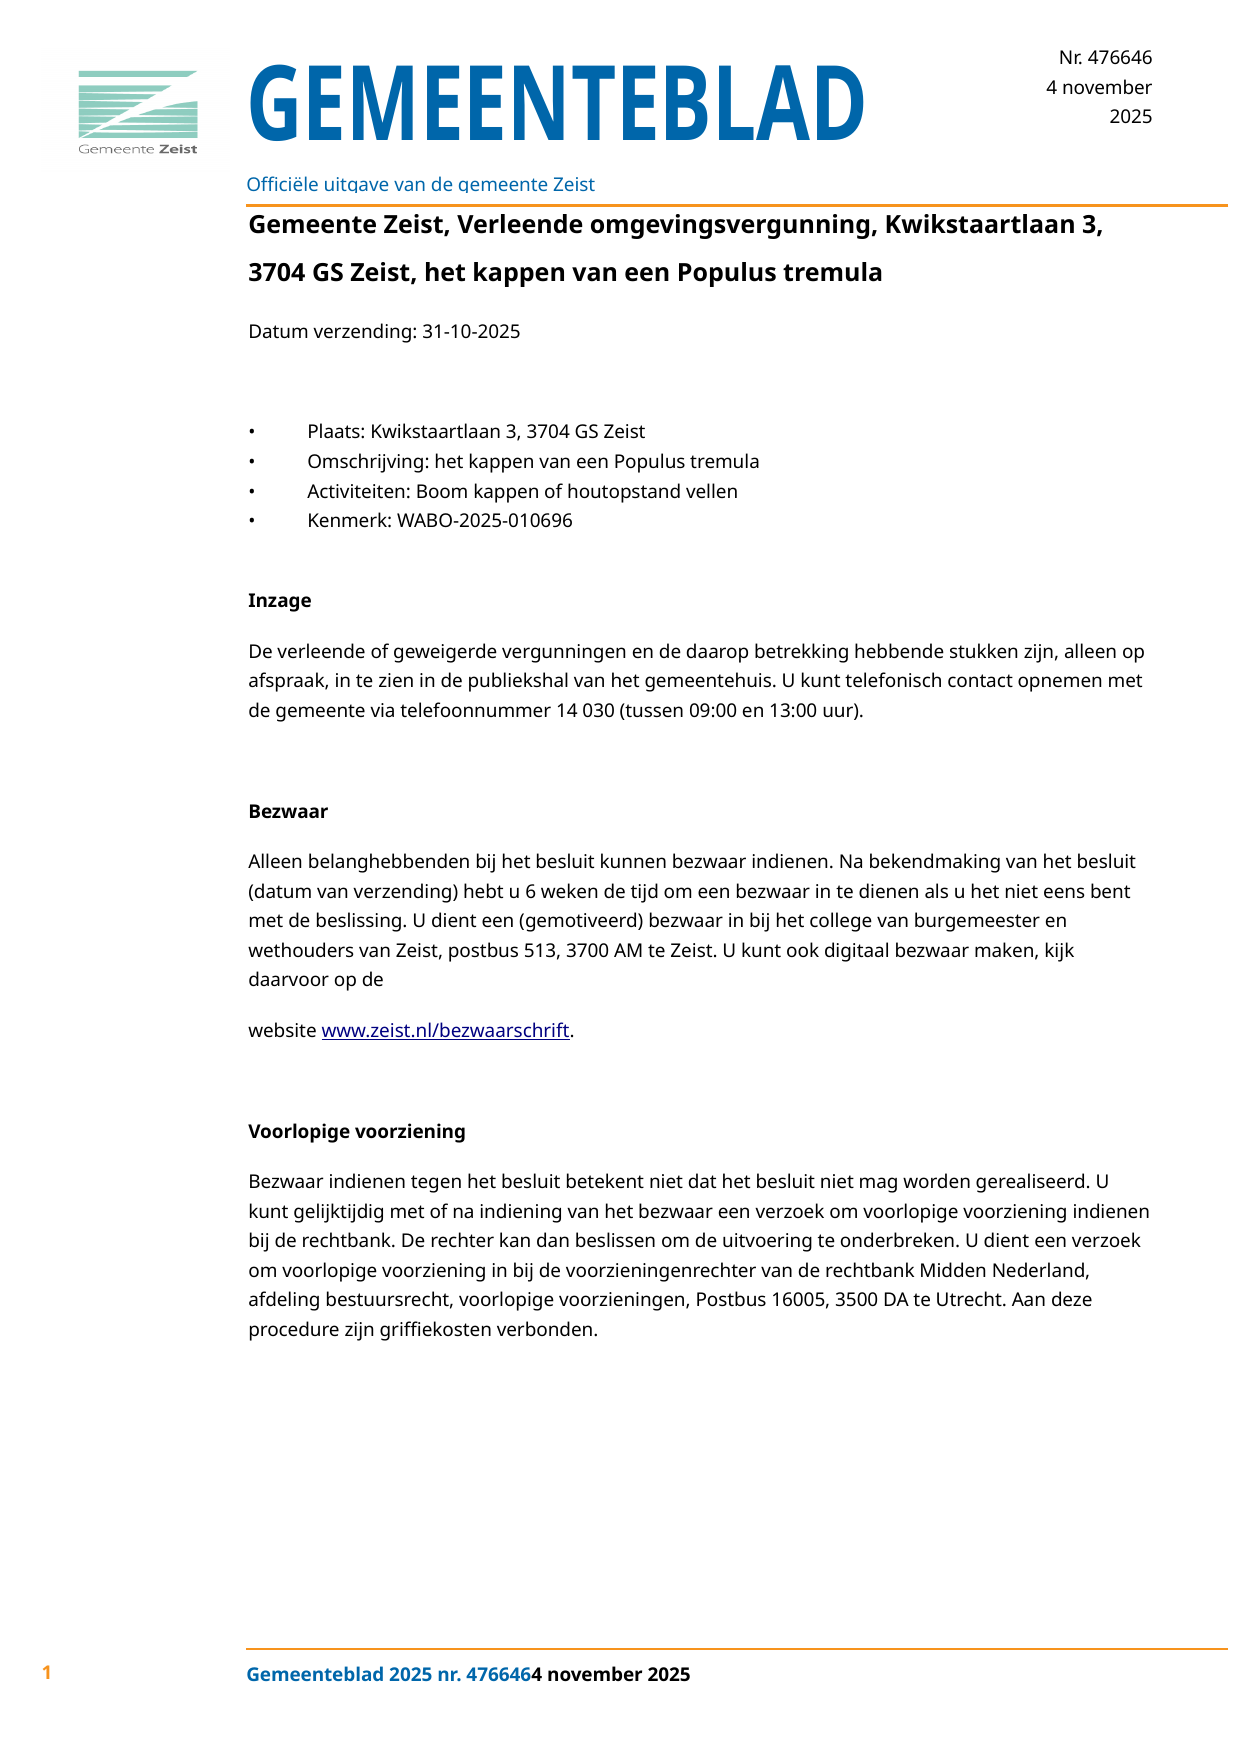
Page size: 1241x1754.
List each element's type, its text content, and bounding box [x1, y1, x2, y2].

text Inzage [248, 587, 1152, 613]
text Gemeente Zeist, Verleende omgevingsvergunning, Kwikstaartlaan 3, 3704 GS Zeist, het kappen van een Populus tremula [248, 207, 1152, 288]
list Kenmerk: WABO-2025-010696 [248, 507, 1152, 533]
text De verleende of geweigerde vergunningen en de daarop betrekking hebbende stukken zijn, alleen op afspraak, in te zien in de publiekshal van het gemeentehuis. U kunt telefonisch contact opnemen met de gemeente via telefoonnummer 14 030 (tussen 09:00 en 13:00 uur). [248, 638, 1152, 723]
text Datum verzending: 31-10-2025 [248, 318, 1152, 344]
list Plaats: Kwikstaartlaan 3, 3704 GS Zeist [248, 419, 1152, 444]
list Activiteiten: Boom kappen of houtopstand vellen [248, 478, 1152, 504]
text website www.zeist.nl/bezwaarschrift. [248, 1017, 1152, 1043]
picture [41, 47, 231, 172]
text Bezwaar indienen tegen het besluit betekent niet dat het besluit niet mag worden gerealiseerd. U kunt gelijktijdig met of na indiening van het bezwaar een verzoek om voorlopige voorziening indienen bij de rechtbank. De rechter kan dan beslissen om de uitvoering te onderbreken. U dient een verzoek om voorlopige voorziening in bij de voorzieningenrechter van de rechtbank Midden Nederland, afdeling bestuursrecht, voorlopige voorzieningen, Postbus 16005, 3500 DA te Utrecht. Aan deze procedure zijn griffiekosten verbonden. [248, 1168, 1152, 1342]
text Alleen belanghebbenden bij het besluit kunnen bezwaar indienen. Na bekendmaking van het besluit (datum van verzending) hebt u 6 weken de tijd om een bezwaar in te dienen als u het niet eens bent met de beslissing. U dient een (gemotiveerd) bezwaar in bij het college van burgemeester en wethouders van Zeist, postbus 513, 3700 AM te Zeist. U kunt ook digitaal bezwaar maken, kijk daarvoor op de [248, 848, 1152, 992]
text Voorlopige voorziening [248, 1118, 1152, 1144]
text Bezwaar [248, 798, 1152, 824]
list Omschrijving: het kappen van een Populus tremula [248, 448, 1152, 474]
